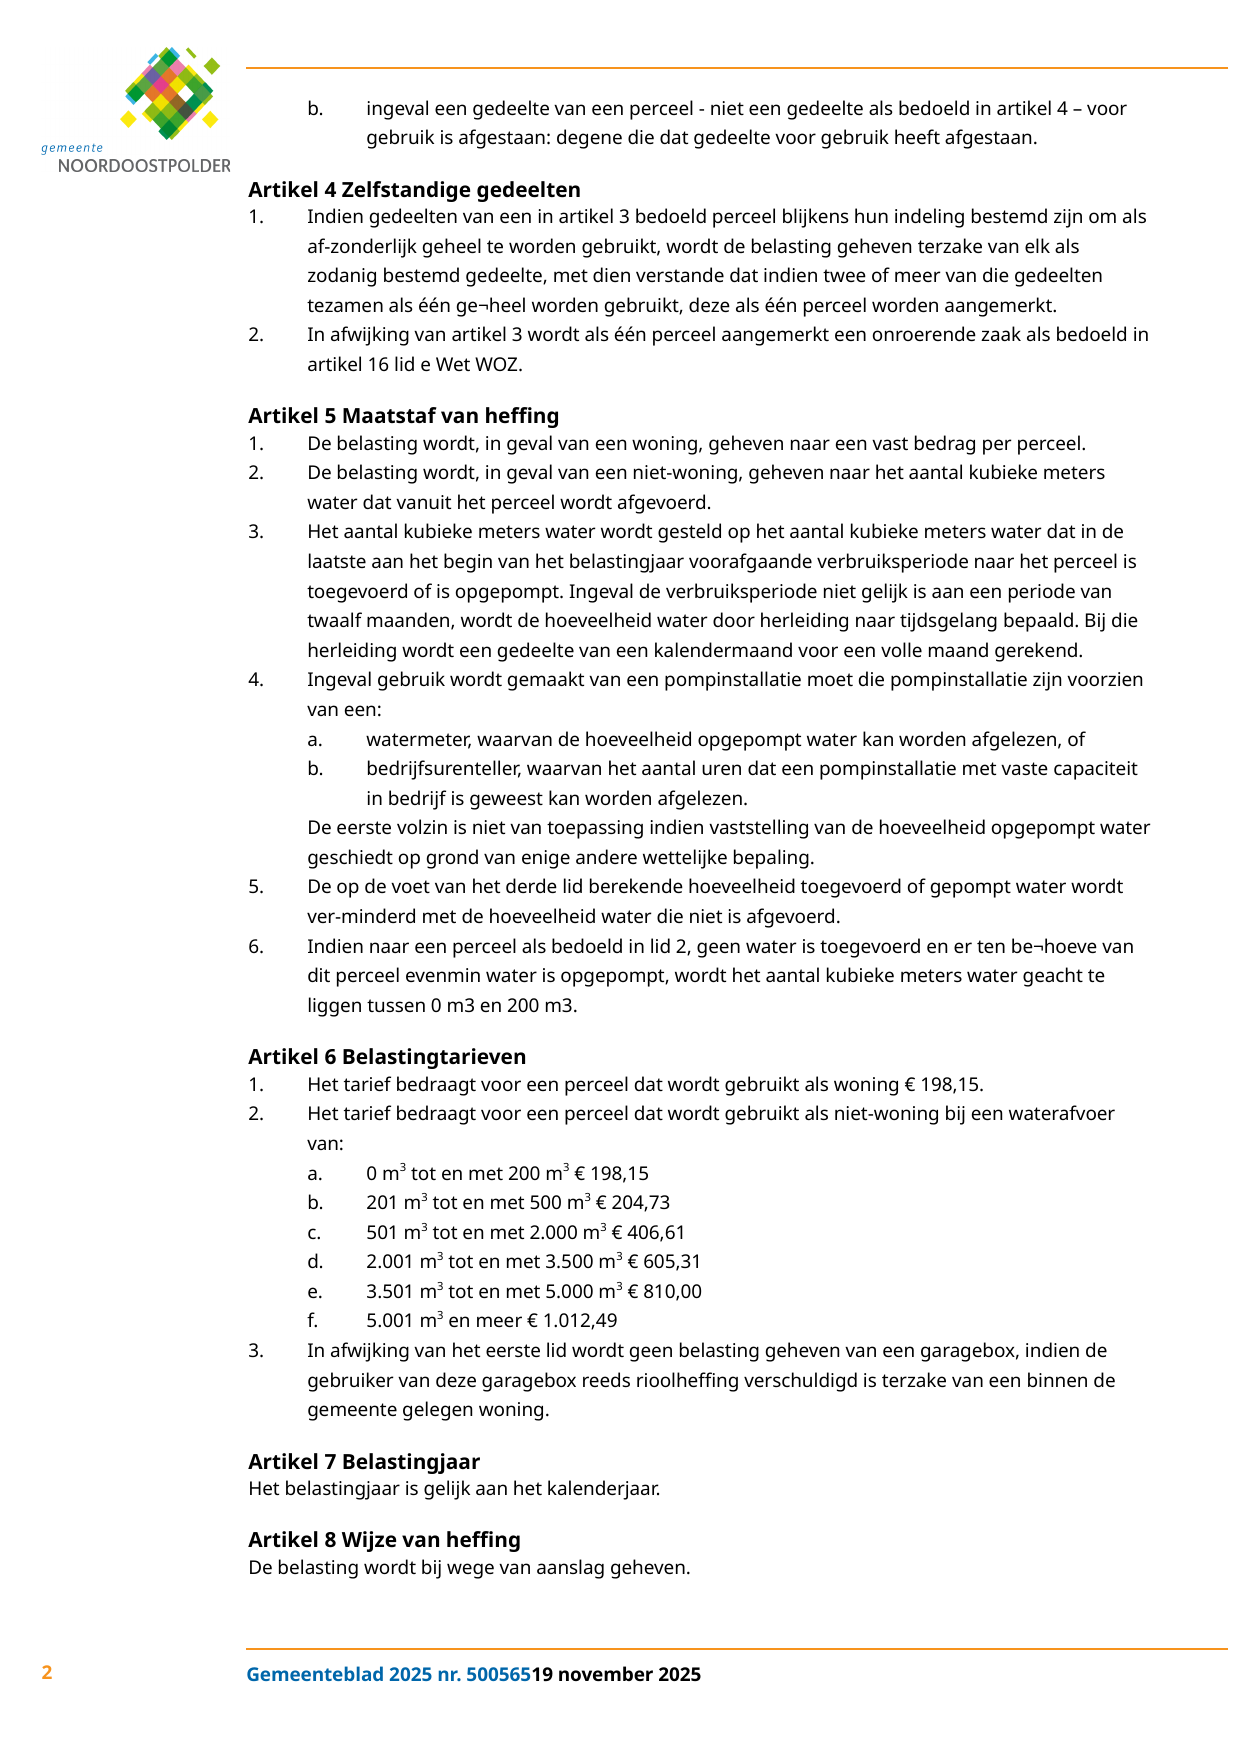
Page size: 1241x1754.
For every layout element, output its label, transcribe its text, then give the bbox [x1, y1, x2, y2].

list Indien gedeelten van een in artikel 3 bedoeld perceel blijkens hun indeling bestemd zijn om als af-zonderlijk geheel te worden gebruikt, wordt de belasting geheven terzake van elk als zodanig bestemd gedeelte, met dien verstande dat indien twee of meer van die gedeelten tezamen als één ge¬heel worden gebruikt, deze als één perceel worden aangemerkt. [248, 203, 1152, 318]
text Artikel 7 Belastingjaar [248, 1447, 1152, 1475]
list ingeval een gedeelte van een perceel - niet een gedeelte als bedoeld in artikel 4 – voor gebruik is afgestaan: degene die dat gedeelte voor gebruik heeft afgestaan. [307, 95, 1152, 150]
list 501 m3 tot en met 2.000 m3 € 406,61 [307, 1219, 1152, 1244]
text De belasting wordt bij wege van aanslag geheven. [248, 1554, 1152, 1580]
list 3.501 m3 tot en met 5.000 m3 € 810,00 [307, 1278, 1152, 1304]
list bedrijfsurenteller, waarvan het aantal uren dat een pompinstallatie met vaste capaciteit in bedrijf is geweest kan worden afgelezen. [307, 755, 1152, 811]
list Het tarief bedraagt voor een perceel dat wordt gebruikt als niet-woning bij een waterafvoer van: [248, 1101, 1152, 1156]
picture [41, 47, 231, 172]
list 201 m3 tot en met 500 m3 € 204,73 [307, 1189, 1152, 1215]
list 2.001 m3 tot en met 3.500 m3 € 605,31 [307, 1248, 1152, 1274]
list De belasting wordt, in geval van een niet-woning, geheven naar het aantal kubieke meters water dat vanuit het perceel wordt afgevoerd. [248, 459, 1152, 515]
list In afwijking van artikel 3 wordt als één perceel aangemerkt een onroerende zaak als bedoeld in artikel 16 lid e Wet WOZ. [248, 322, 1152, 377]
text Artikel 6 Belastingtarieven [248, 1042, 1152, 1071]
list In afwijking van het eerste lid wordt geen belasting geheven van een garagebox, indien de gebruiker van deze garagebox reeds rioolheffing verschuldigd is terzake van een binnen de gemeente gelegen woning. [248, 1337, 1152, 1422]
list 0 m3 tot en met 200 m3 € 198,15 [307, 1160, 1152, 1185]
list Het tarief bedraagt voor een perceel dat wordt gebruikt als woning € 198,15. [248, 1071, 1152, 1097]
text Het belastingjaar is gelijk aan het kalenderjaar. [248, 1475, 1152, 1501]
list Het aantal kubieke meters water wordt gesteld op het aantal kubieke meters water dat in de laatste aan het begin van het belastingjaar voorafgaande verbruiksperiode naar het perceel is toegevoerd of is opgepompt. Ingeval de verbruiksperiode niet gelijk is aan een periode van twaalf maanden, wordt de hoeveelheid water door herleiding naar tijdsgelang bepaald. Bij die herleiding wordt een gedeelte van een kalendermaand voor een volle maand gerekend. [248, 519, 1152, 663]
text Artikel 8 Wijze van heffing [248, 1526, 1152, 1554]
list 5.001 m3 en meer € 1.012,49 [307, 1308, 1152, 1333]
list De op de voet van het derde lid berekende hoeveelheid toegevoerd of gepompt water wordt ver-minderd met de hoeveelheid water die niet is afgevoerd. [248, 874, 1152, 929]
list De eerste volzin is niet van toepassing indien vaststelling van de hoeveelheid opgepompt water geschiedt op grond van enige andere wettelijke bepaling. [248, 814, 1152, 870]
list De belasting wordt, in geval van een woning, geheven naar een vast bedrag per perceel. [248, 430, 1152, 456]
text Artikel 5 Maatstaf van heffing [248, 402, 1152, 430]
list Indien naar een perceel als bedoeld in lid 2, geen water is toegevoerd en er ten be¬hoeve van dit perceel evenmin water is opgepompt, wordt het aantal kubieke meters water geacht te liggen tussen 0 m3 en 200 m3. [248, 933, 1152, 1018]
text Artikel 4 Zelfstandige gedeelten [248, 175, 1152, 203]
list watermeter, waarvan de hoeveelheid opgepompt water kan worden afgelezen, of [307, 726, 1152, 752]
list Ingeval gebruik wordt gemaakt van een pompinstallatie moet die pompinstallatie zijn voorzien van een: [248, 667, 1152, 722]
